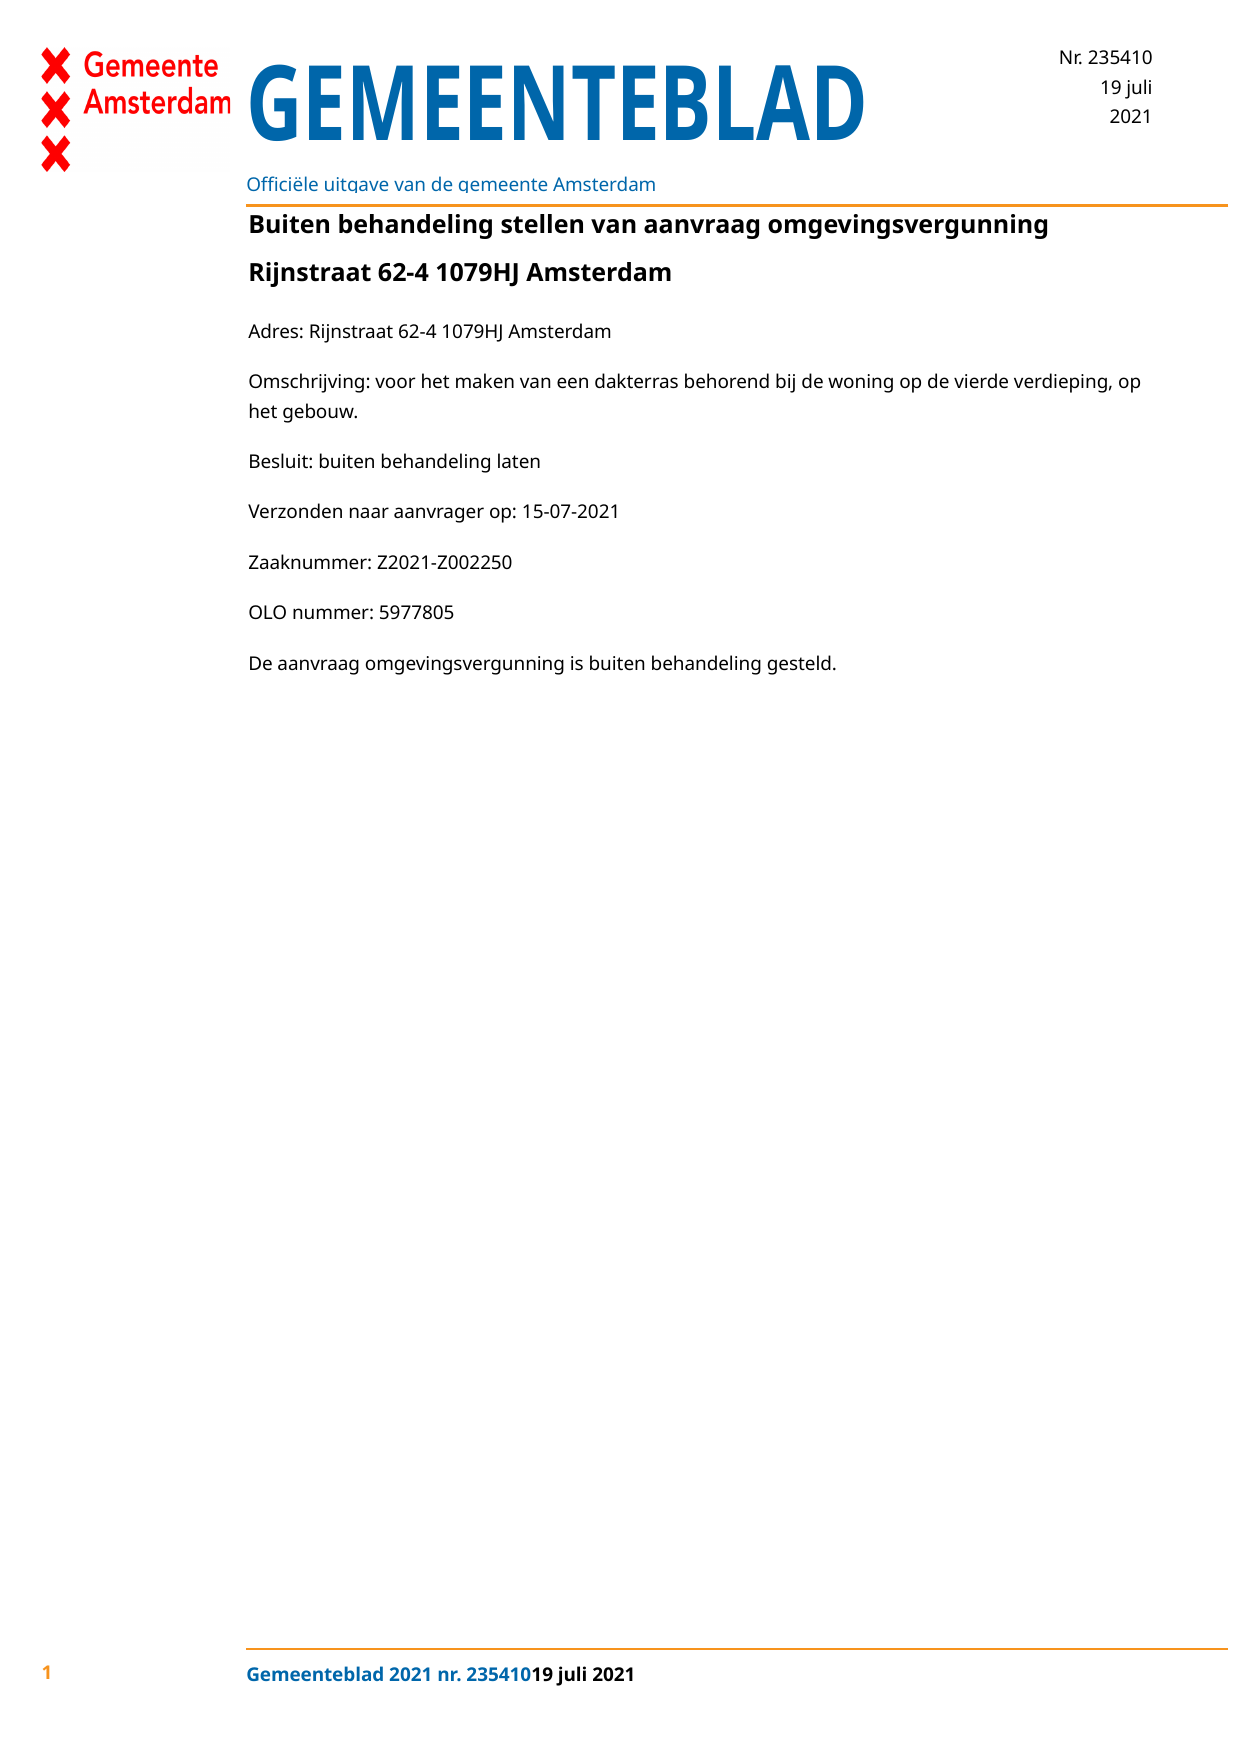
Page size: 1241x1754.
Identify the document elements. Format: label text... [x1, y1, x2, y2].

text OLO nummer: 5977805 [248, 599, 1152, 625]
text Zaaknummer: Z2021-Z002250 [248, 549, 1152, 575]
text Omschrijving: voor het maken van een dakterras behorend bij de woning op de vierde verdieping, op het gebouw. [248, 368, 1152, 424]
text Verzonden naar aanvrager op: 15-07-2021 [248, 499, 1152, 524]
picture [41, 47, 231, 172]
text Buiten behandeling stellen van aanvraag omgevingsvergunning Rijnstraat 62-4 1079HJ Amsterdam [248, 207, 1152, 288]
text Adres: Rijnstraat 62-4 1079HJ Amsterdam [248, 318, 1152, 344]
text Besluit: buiten behandeling laten [248, 448, 1152, 474]
text De aanvraag omgevingsvergunning is buiten behandeling gesteld. [248, 650, 1152, 676]
